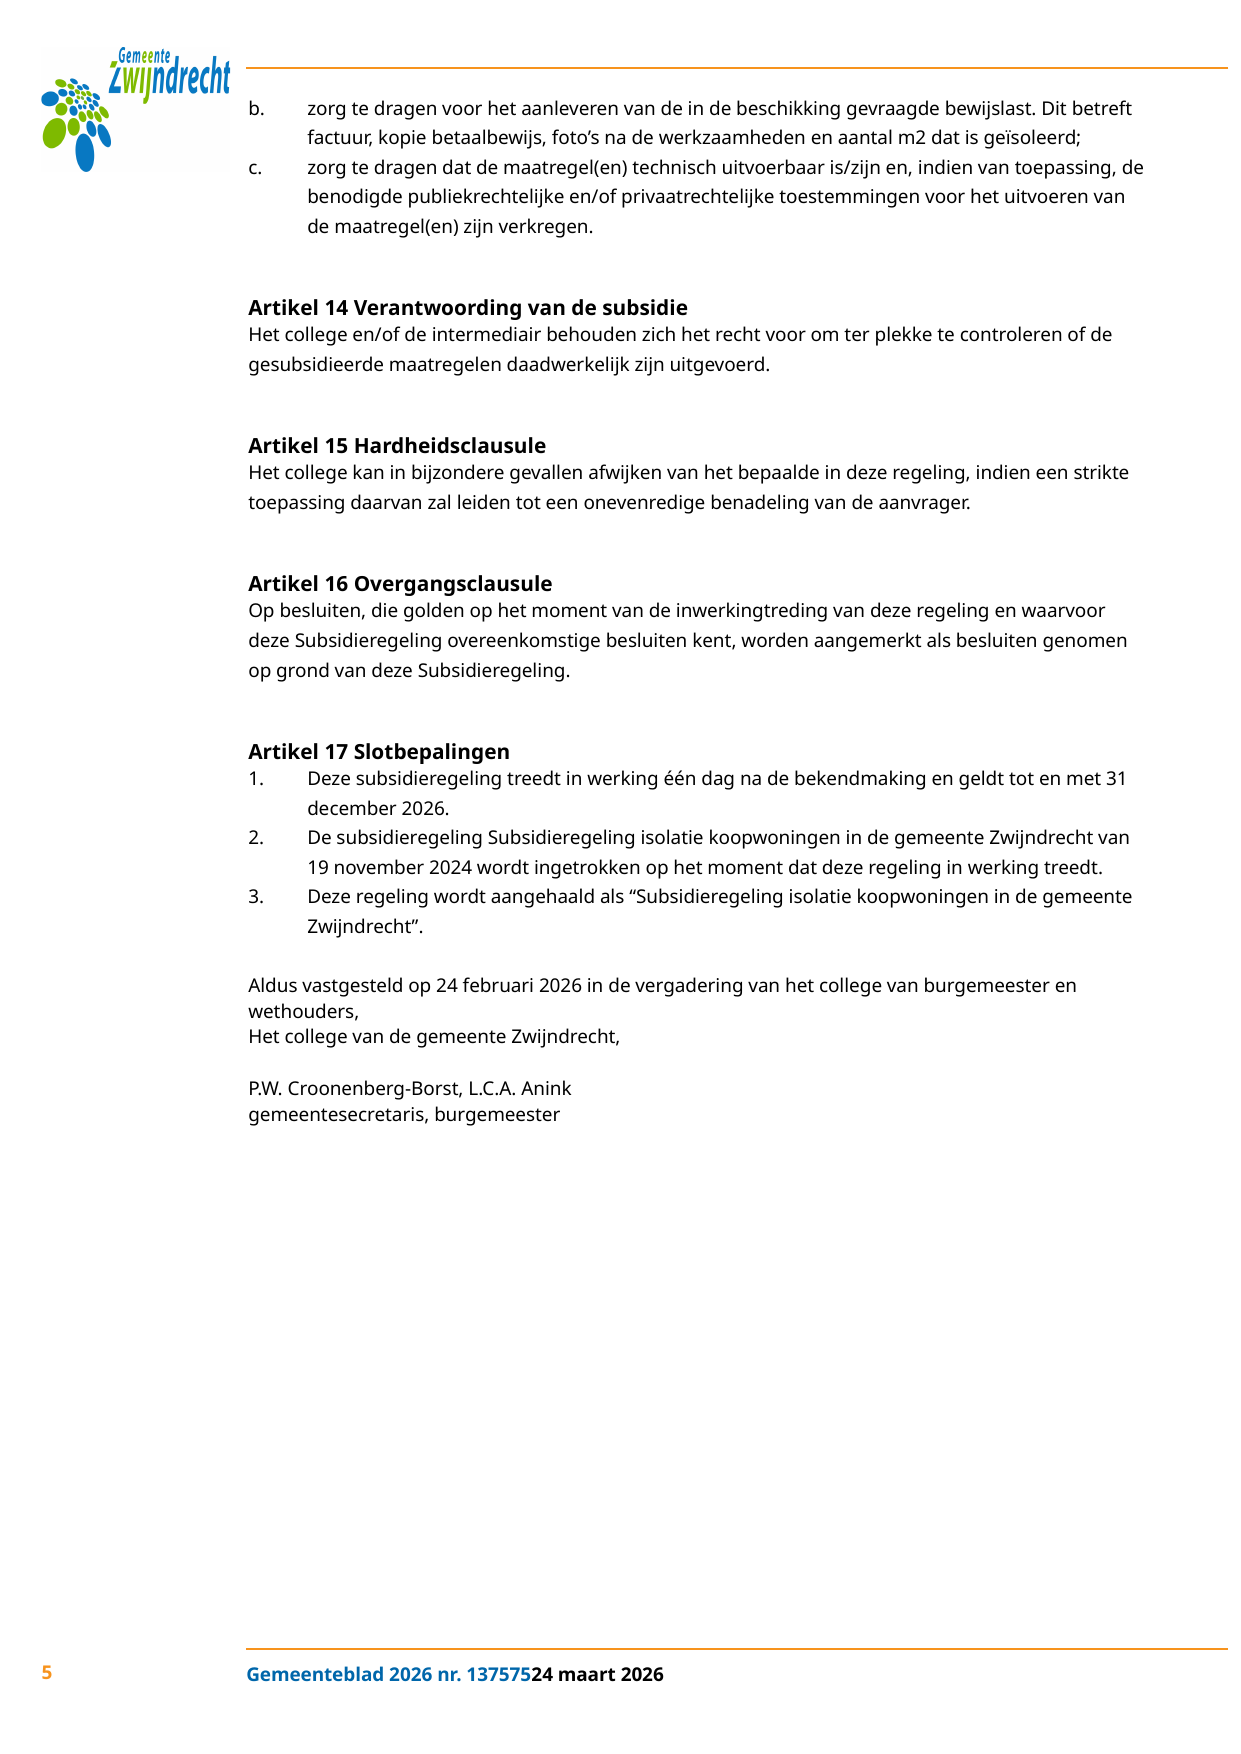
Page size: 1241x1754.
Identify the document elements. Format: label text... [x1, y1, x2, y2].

text Op besluiten, die golden op het moment van de inwerkingtreding van deze regeling en waarvoor deze Subsidieregeling overeenkomstige besluiten kent, worden aangemerkt als besluiten genomen op grond van deze Subsidieregeling. [248, 598, 1152, 682]
list Deze subsidieregeling treedt in werking één dag na de bekendmaking en geldt tot en met 31 december 2026. [248, 765, 1152, 821]
text P.W. Croonenberg-Borst, L.C.A. Anink [248, 1075, 1152, 1101]
text Artikel 17 Slotbepalingen [248, 737, 1152, 765]
text Het college van de gemeente Zwijndrecht, [248, 1024, 1152, 1049]
list Deze regeling wordt aangehaald als “Subsidieregeling isolatie koopwoningen in de gemeente Zwijndrecht”. [248, 883, 1152, 939]
picture [41, 47, 231, 172]
text Artikel 15 Hardheidsclausule [248, 431, 1152, 459]
text Artikel 16 Overgangsclausule [248, 569, 1152, 598]
text Het college en/of de intermediair behouden zich het recht voor om ter plekke te controleren of de gesubsidieerde maatregelen daadwerkelijk zijn uitgevoerd. [248, 322, 1152, 377]
text Het college kan in bijzondere gevallen afwijken van het bepaalde in deze regeling, indien een strikte toepassing daarvan zal leiden tot een onevenredige benadeling van de aanvrager. [248, 459, 1152, 515]
list zorg te dragen dat de maatregel(en) technisch uitvoerbaar is/zijn en, indien van toepassing, de benodigde publiekrechtelijke en/of privaatrechtelijke toestemmingen voor het uitvoeren van de maatregel(en) zijn verkregen. [248, 154, 1152, 239]
text Artikel 14 Verantwoording van de subsidie [248, 293, 1152, 322]
text Aldus vastgesteld op 24 februari 2026 in de vergadering van het college van burgemeester en wethouders, [248, 972, 1152, 1024]
text gemeentesecretaris, burgemeester [248, 1101, 1152, 1127]
list De subsidieregeling Subsidieregeling isolatie koopwoningen in de gemeente Zwijndrecht van 19 november 2024 wordt ingetrokken op het moment dat deze regeling in werking treedt. [248, 824, 1152, 880]
list zorg te dragen voor het aanleveren van de in de beschikking gevraagde bewijslast. Dit betreft factuur, kopie betaalbewijs, foto’s na de werkzaamheden en aantal m2 dat is geïsoleerd; [248, 95, 1152, 150]
